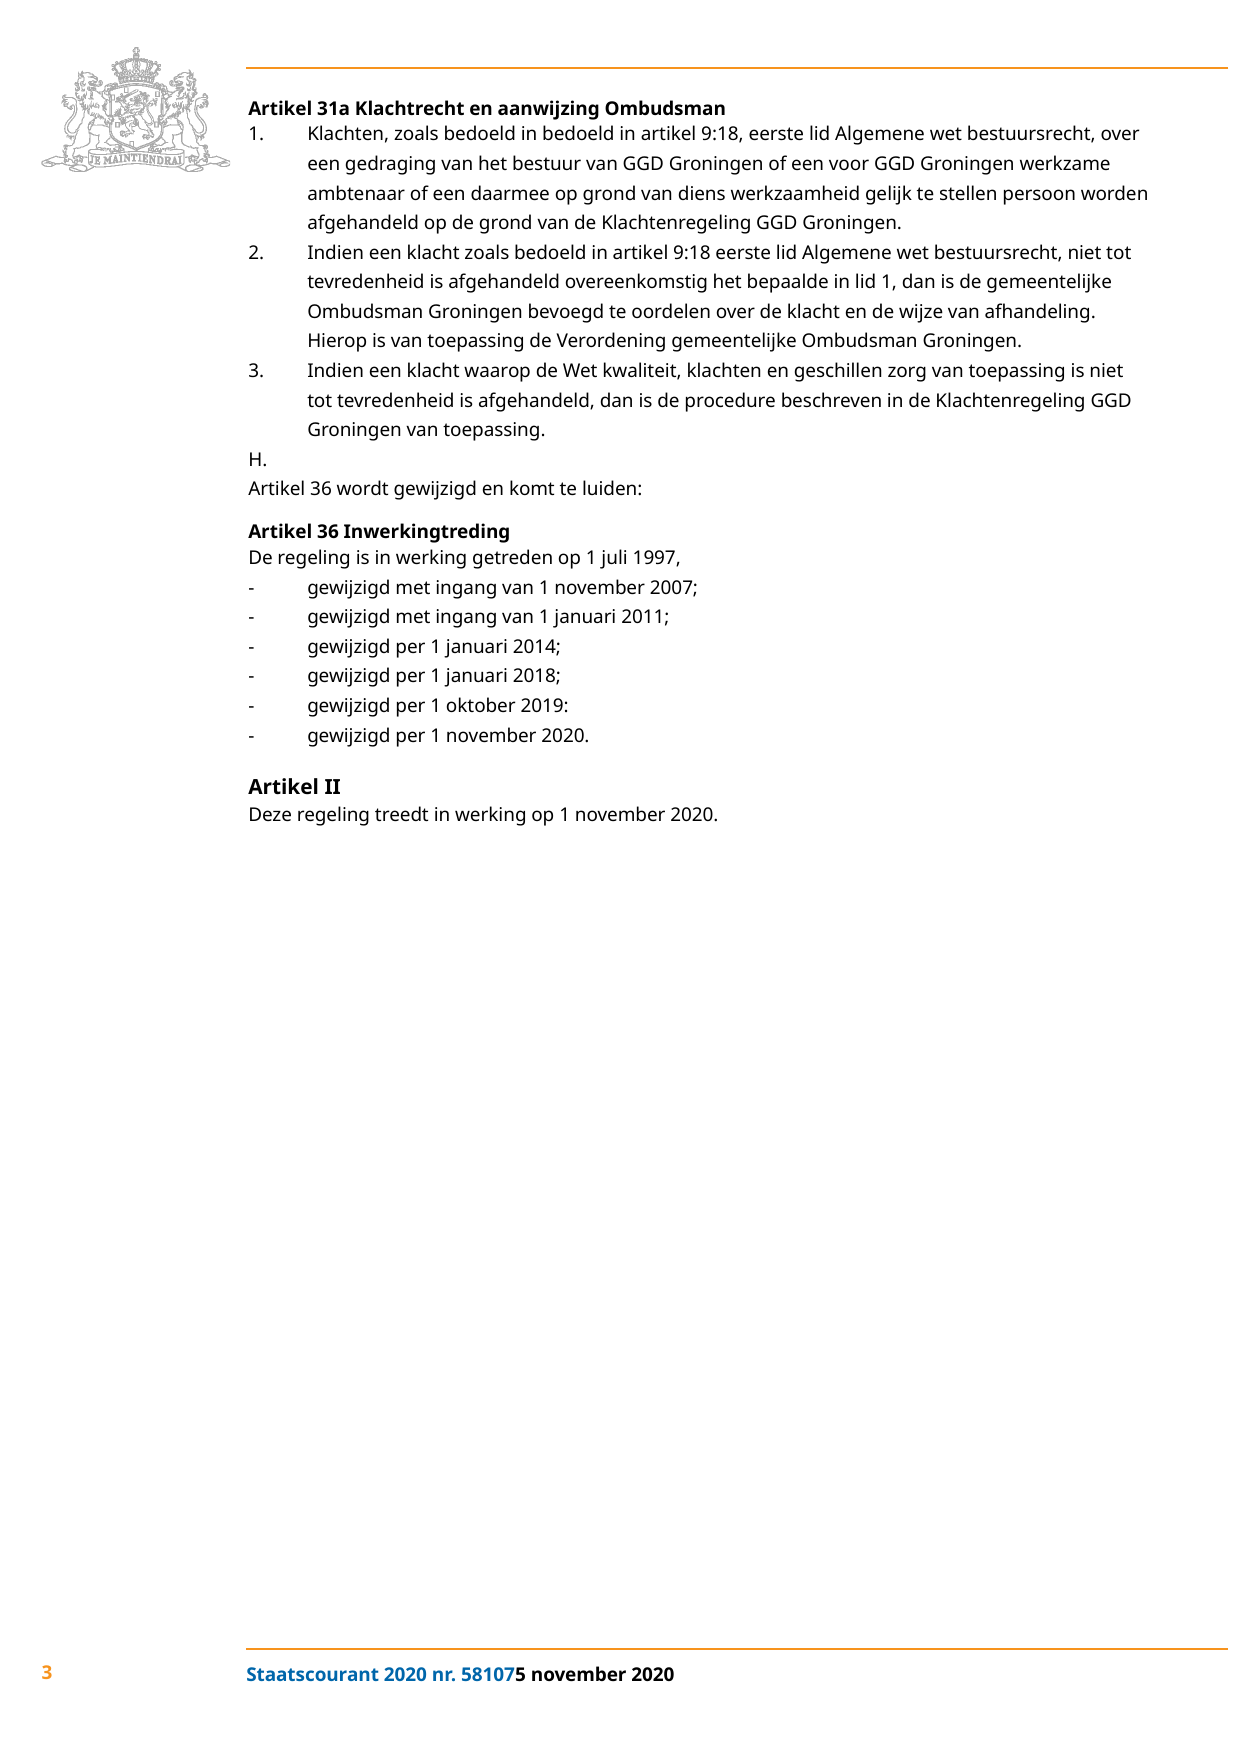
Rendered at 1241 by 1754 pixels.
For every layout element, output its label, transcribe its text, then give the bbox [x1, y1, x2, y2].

list gewijzigd met ingang van 1 januari 2011; [248, 603, 1152, 629]
list gewijzigd per 1 november 2020. [248, 722, 1152, 748]
text H. [248, 446, 1152, 472]
list gewijzigd per 1 januari 2018; [248, 663, 1152, 688]
list gewijzigd met ingang van 1 november 2007; [248, 574, 1152, 600]
text Deze regeling treedt in werking op 1 november 2020. [248, 801, 1152, 826]
list Indien een klacht waarop de Wet kwaliteit, klachten en geschillen zorg van toepassing is niet tot tevredenheid is afgehandeld, dan is de procedure beschreven in de Klachtenregeling GGD Groningen van toepassing. [248, 357, 1152, 442]
text Artikel 36 Inwerkingtreding [248, 519, 1152, 544]
text Artikel 31a Klachtrecht en aanwijzing Ombudsman [248, 95, 1152, 121]
list gewijzigd per 1 januari 2014; [248, 633, 1152, 659]
text Artikel 36 wordt gewijzigd en komt te luiden: [248, 476, 1152, 501]
list Indien een klacht zoals bedoeld in artikel 9:18 eerste lid Algemene wet bestuursrecht, niet tot tevredenheid is afgehandeld overeenkomstig het bepaalde in lid 1, dan is de gemeentelijke Ombudsman Groningen bevoegd te oordelen over de klacht en de wijze van afhandeling. Hierop is van toepassing de Verordening gemeentelijke Ombudsman Groningen. [248, 239, 1152, 353]
list gewijzigd per 1 oktober 2019: [248, 692, 1152, 718]
picture [41, 47, 231, 172]
list Klachten, zoals bedoeld in bedoeld in artikel 9:18, eerste lid Algemene wet bestuursrecht, over een gedraging van het bestuur van GGD Groningen of een voor GGD Groningen werkzame ambtenaar of een daarmee op grond van diens werkzaamheid gelijk te stellen persoon worden afgehandeld op de grond van de Klachtenregeling GGD Groningen. [248, 121, 1152, 235]
text Artikel II [248, 772, 1152, 801]
text De regeling is in werking getreden op 1 juli 1997, [248, 544, 1152, 570]
